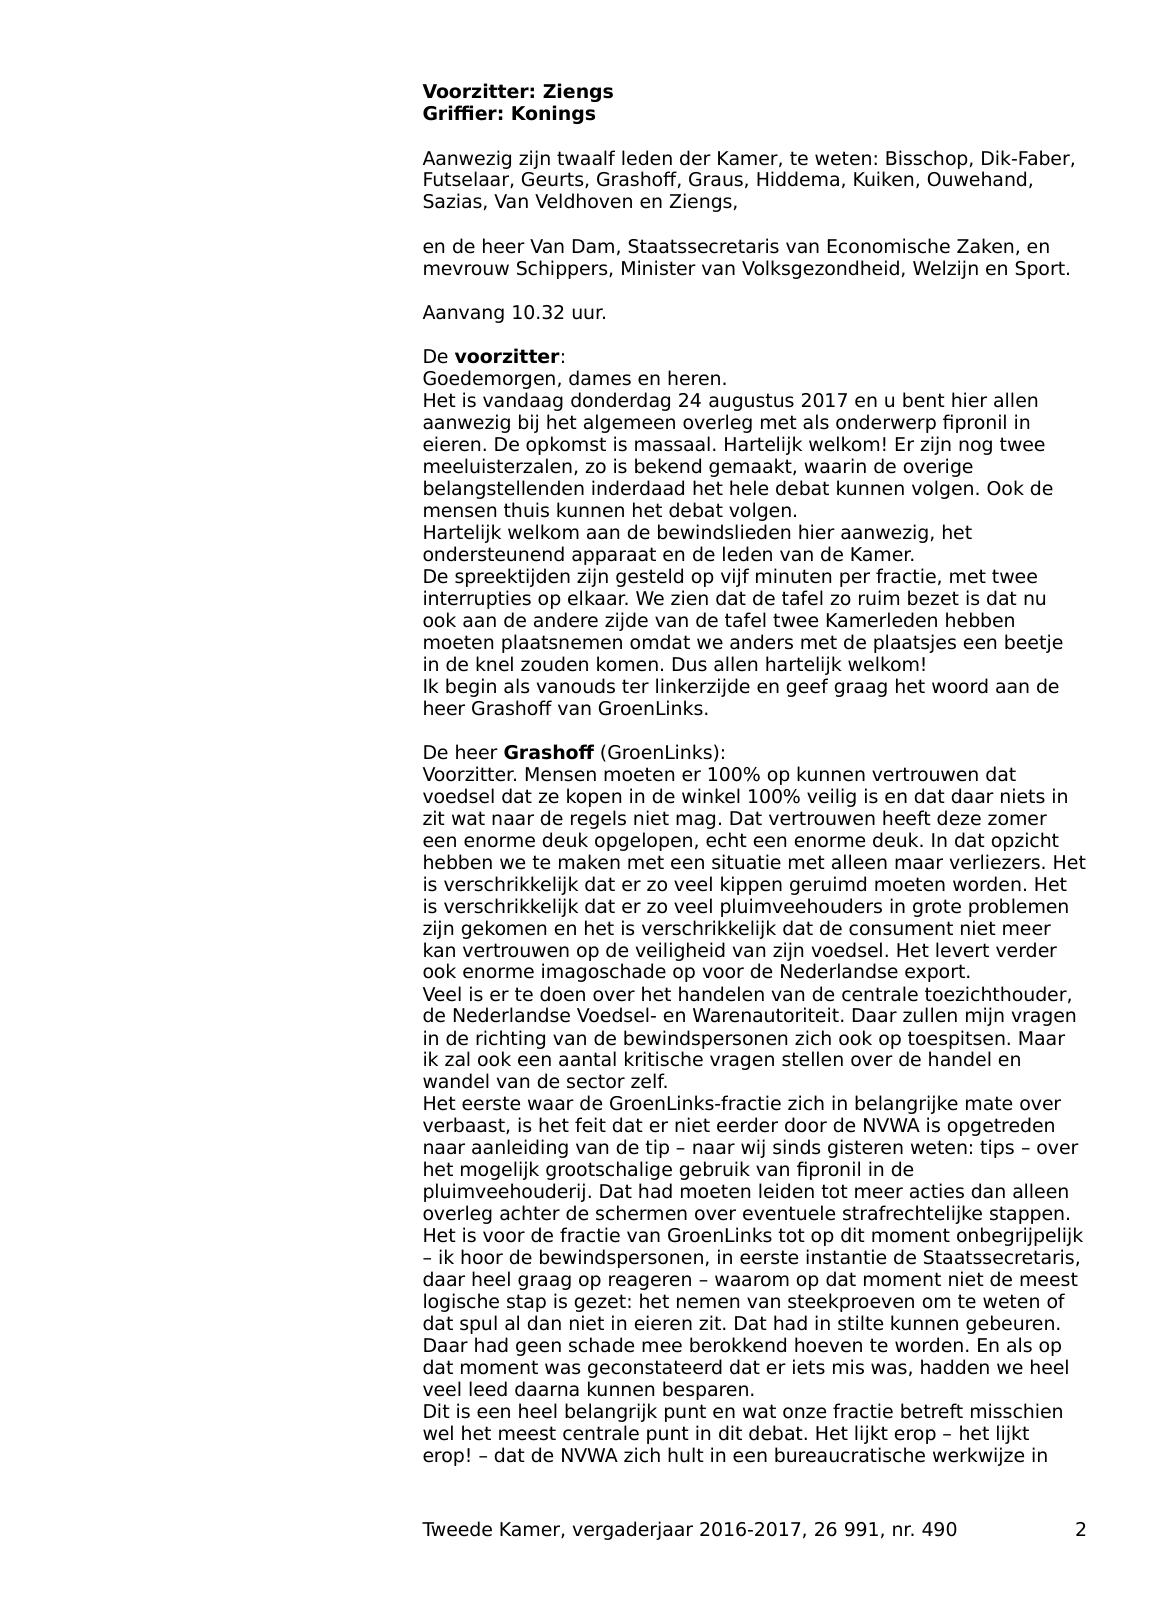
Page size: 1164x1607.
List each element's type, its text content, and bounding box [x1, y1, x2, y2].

text Hartelijk welkom aan de bewindslieden hier aanwezig, het ondersteunend apparaat en de leden van de Kamer. [422, 522, 1087, 566]
text Griffier: Konings [422, 103, 1087, 125]
text De heer Grashoff (GroenLinks): [422, 742, 1087, 764]
text Aanvang 10.32 uur. [422, 302, 1087, 324]
text Veel is er te doen over het handelen van de centrale toezichthouder, de Nederlandse Voedsel- en Warenautoriteit. Daar zullen mijn vragen in de richting van de bewindspersonen zich ook op toespitsen. Maar ik zal ook een aantal kritische vragen stellen over de handel en wandel van de sector zelf. [422, 983, 1087, 1093]
text en de heer Van Dam, Staatssecretaris van Economische Zaken, en mevrouw Schippers, Minister van Volksgezondheid, Welzijn en Sport. [422, 236, 1087, 279]
text Voorzitter: Ziengs [422, 81, 1087, 103]
text Goedemorgen, dames en heren. [422, 368, 1087, 390]
text Voorzitter. Mensen moeten er 100% op kunnen vertrouwen dat voedsel dat ze kopen in de winkel 100% veilig is en dat daar niets in zit wat naar de regels niet mag. Dat vertrouwen heeft deze zomer een enorme deuk opgelopen, echt een enorme deuk. In dat opzicht hebben we te maken met een situatie met alleen maar verliezers. Het is verschrikkelijk dat er zo veel kippen geruimd moeten worden. Het is verschrikkelijk dat er zo veel pluimveehouders in grote problemen zijn gekomen en het is verschrikkelijk dat de consument niet meer kan vertrouwen op de veiligheid van zijn voedsel. Het levert verder ook enorme imagoschade op voor de Nederlandse export. [422, 764, 1087, 983]
text De voorzitter: [422, 346, 1087, 368]
text Aanwezig zijn twaalf leden der Kamer, te weten: Bisschop, Dik-Faber, Futselaar, Geurts, Grashoff, Graus, Hiddema, Kuiken, Ouwehand, Sazias, Van Veldhoven en Ziengs, [422, 147, 1087, 213]
text Dit is een heel belangrijk punt en wat onze fractie betreft misschien wel het meest centrale punt in dit debat. Het lijkt erop – het lijkt erop! – dat de NVWA zich hult in een bureaucratische werkwijze in [422, 1401, 1087, 1467]
text Het eerste waar de GroenLinks-fractie zich in belangrijke mate over verbaast, is het feit dat er niet eerder door de NVWA is opgetreden naar aanleiding van de tip – naar wij sinds gisteren weten: tips – over het mogelijk grootschalige gebruik van fipronil in de pluimveehouderij. Dat had moeten leiden tot meer acties dan alleen overleg achter de schermen over eventuele strafrechtelijke stappen. Het is voor de fractie van GroenLinks tot op dit moment onbegrijpelijk – ik hoor de bewindspersonen, in eerste instantie de Staatssecretaris, daar heel graag op reageren – waarom op dat moment niet de meest logische stap is gezet: het nemen van steekproeven om te weten of dat spul al dan niet in eieren zit. Dat had in stilte kunnen gebeuren. Daar had geen schade mee berokkend hoeven te worden. En als op dat moment was geconstateerd dat er iets mis was, hadden we heel veel leed daarna kunnen besparen. [422, 1093, 1087, 1401]
text De spreektijden zijn gesteld op vijf minuten per fractie, met twee interrupties op elkaar. We zien dat de tafel zo ruim bezet is dat nu ook aan de andere zijde van de tafel twee Kamerleden hebben moeten plaatsnemen omdat we anders met de plaatsjes een beetje in de knel zouden komen. Dus allen hartelijk welkom! [422, 566, 1087, 676]
text Het is vandaag donderdag 24 augustus 2017 en u bent hier allen aanwezig bij het algemeen overleg met als onderwerp fipronil in eieren. De opkomst is massaal. Hartelijk welkom! Er zijn nog twee meeluisterzalen, zo is bekend gemaakt, waarin de overige belangstellenden inderdaad het hele debat kunnen volgen. Ook de mensen thuis kunnen het debat volgen. [422, 390, 1087, 522]
text Ik begin als vanouds ter linkerzijde en geef graag het woord aan de heer Grashoff van GroenLinks. [422, 676, 1087, 719]
